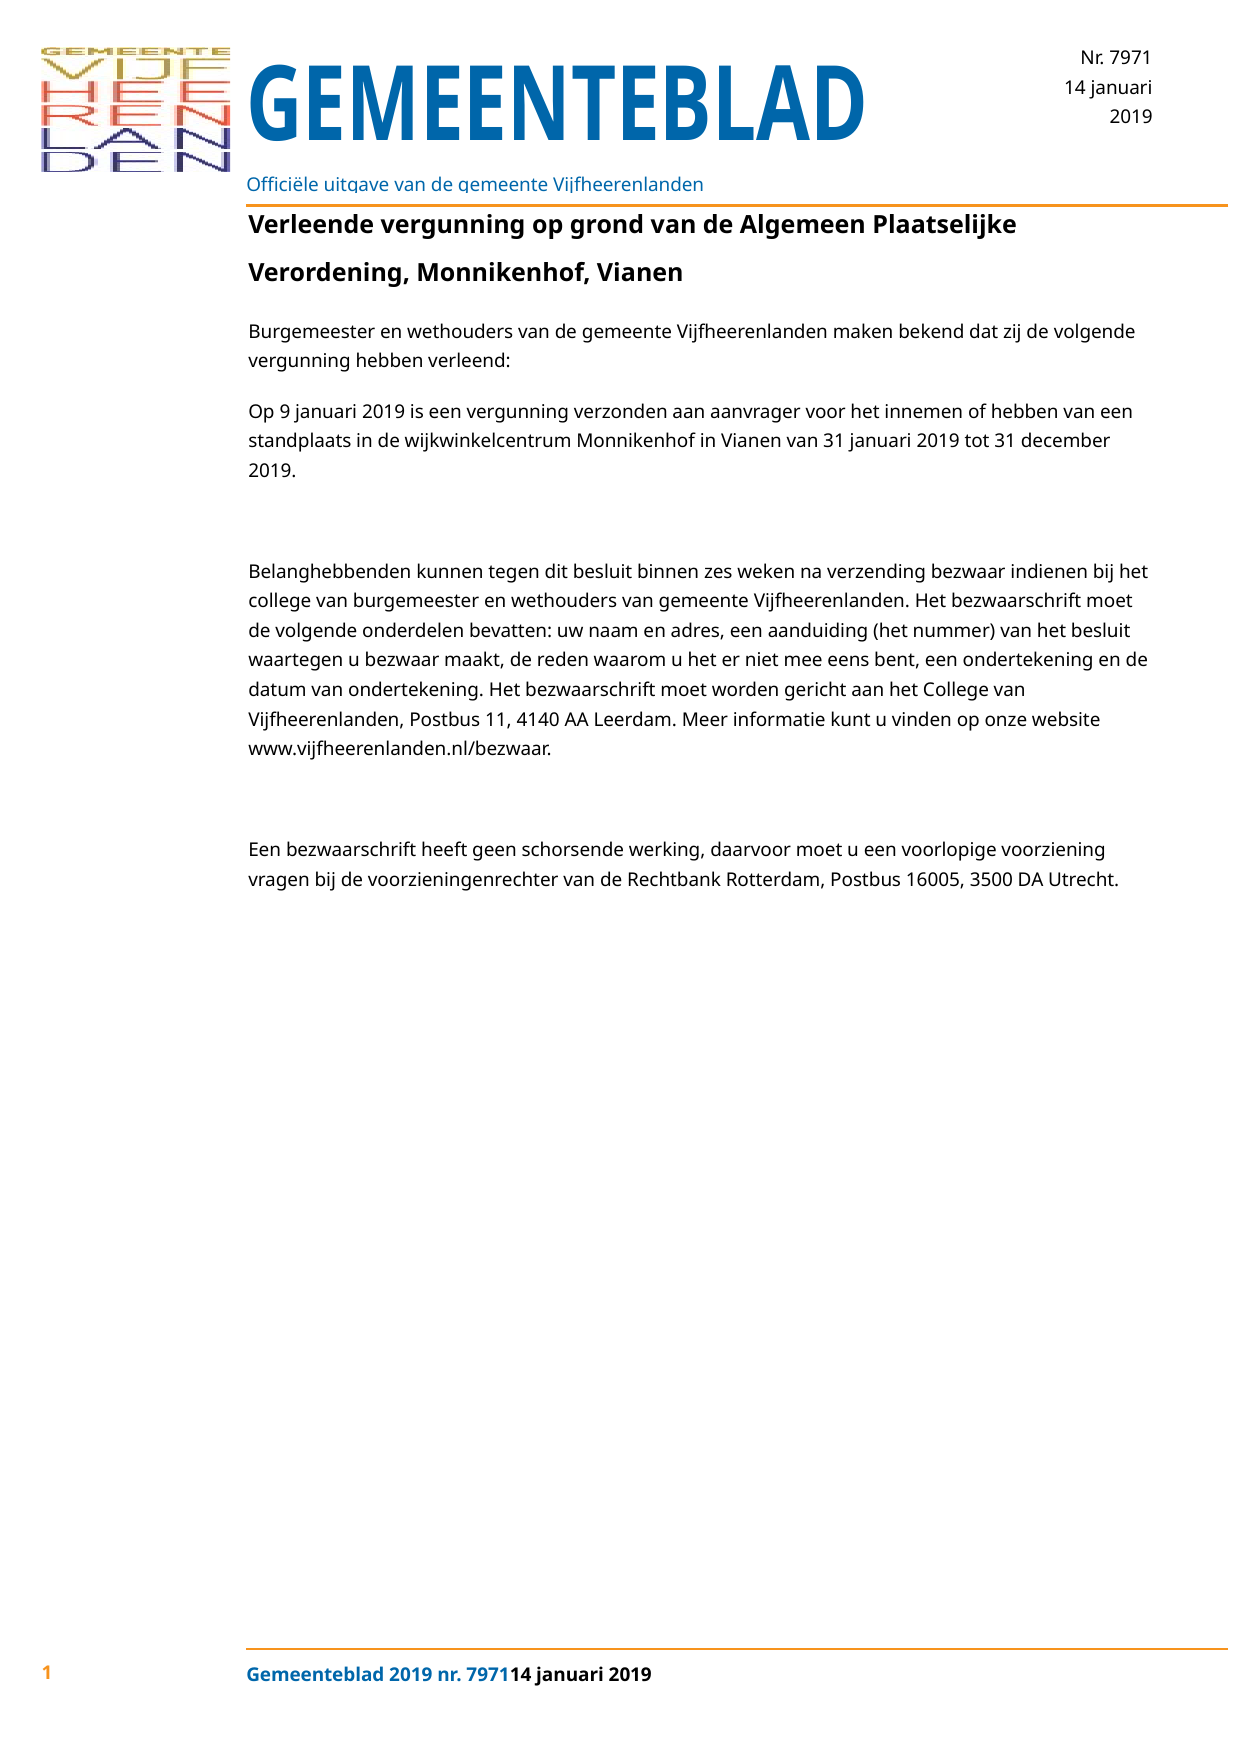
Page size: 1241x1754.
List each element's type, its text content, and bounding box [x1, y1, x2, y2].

text Belanghebbenden kunnen tegen dit besluit binnen zes weken na verzending bezwaar indienen bij het college van burgemeester en wethouders van gemeente Vijfheerenlanden. Het bezwaarschrift moet de volgende onderdelen bevatten: uw naam en adres, een aanduiding (het nummer) van het besluit waartegen u bezwaar maakt, de reden waarom u het er niet mee eens bent, een ondertekening en de datum van ondertekening. Het bezwaarschrift moet worden gericht aan het College van Vijfheerenlanden, Postbus 11, 4140 AA Leerdam. Meer informatie kunt u vinden op onze website www.vijfheerenlanden.nl/bezwaar. [248, 558, 1152, 761]
text Verleende vergunning op grond van de Algemeen Plaatselijke Verordening, Monnikenhof, Vianen [248, 207, 1152, 288]
text Op 9 januari 2019 is een vergunning verzonden aan aanvrager voor het innemen of hebben van een standplaats in de wijkwinkelcentrum Monnikenhof in Vianen van 31 januari 2019 tot 31 december 2019. [248, 398, 1152, 483]
picture [41, 47, 231, 172]
text Burgemeester en wethouders van de gemeente Vijfheerenlanden maken bekend dat zij de volgende vergunning hebben verleend: [248, 318, 1152, 373]
text Een bezwaarschrift heeft geen schorsende werking, daarvoor moet u een voorlopige voorziening vragen bij de voorzieningenrechter van de Rechtbank Rotterdam, Postbus 16005, 3500 DA Utrecht. [248, 836, 1152, 892]
